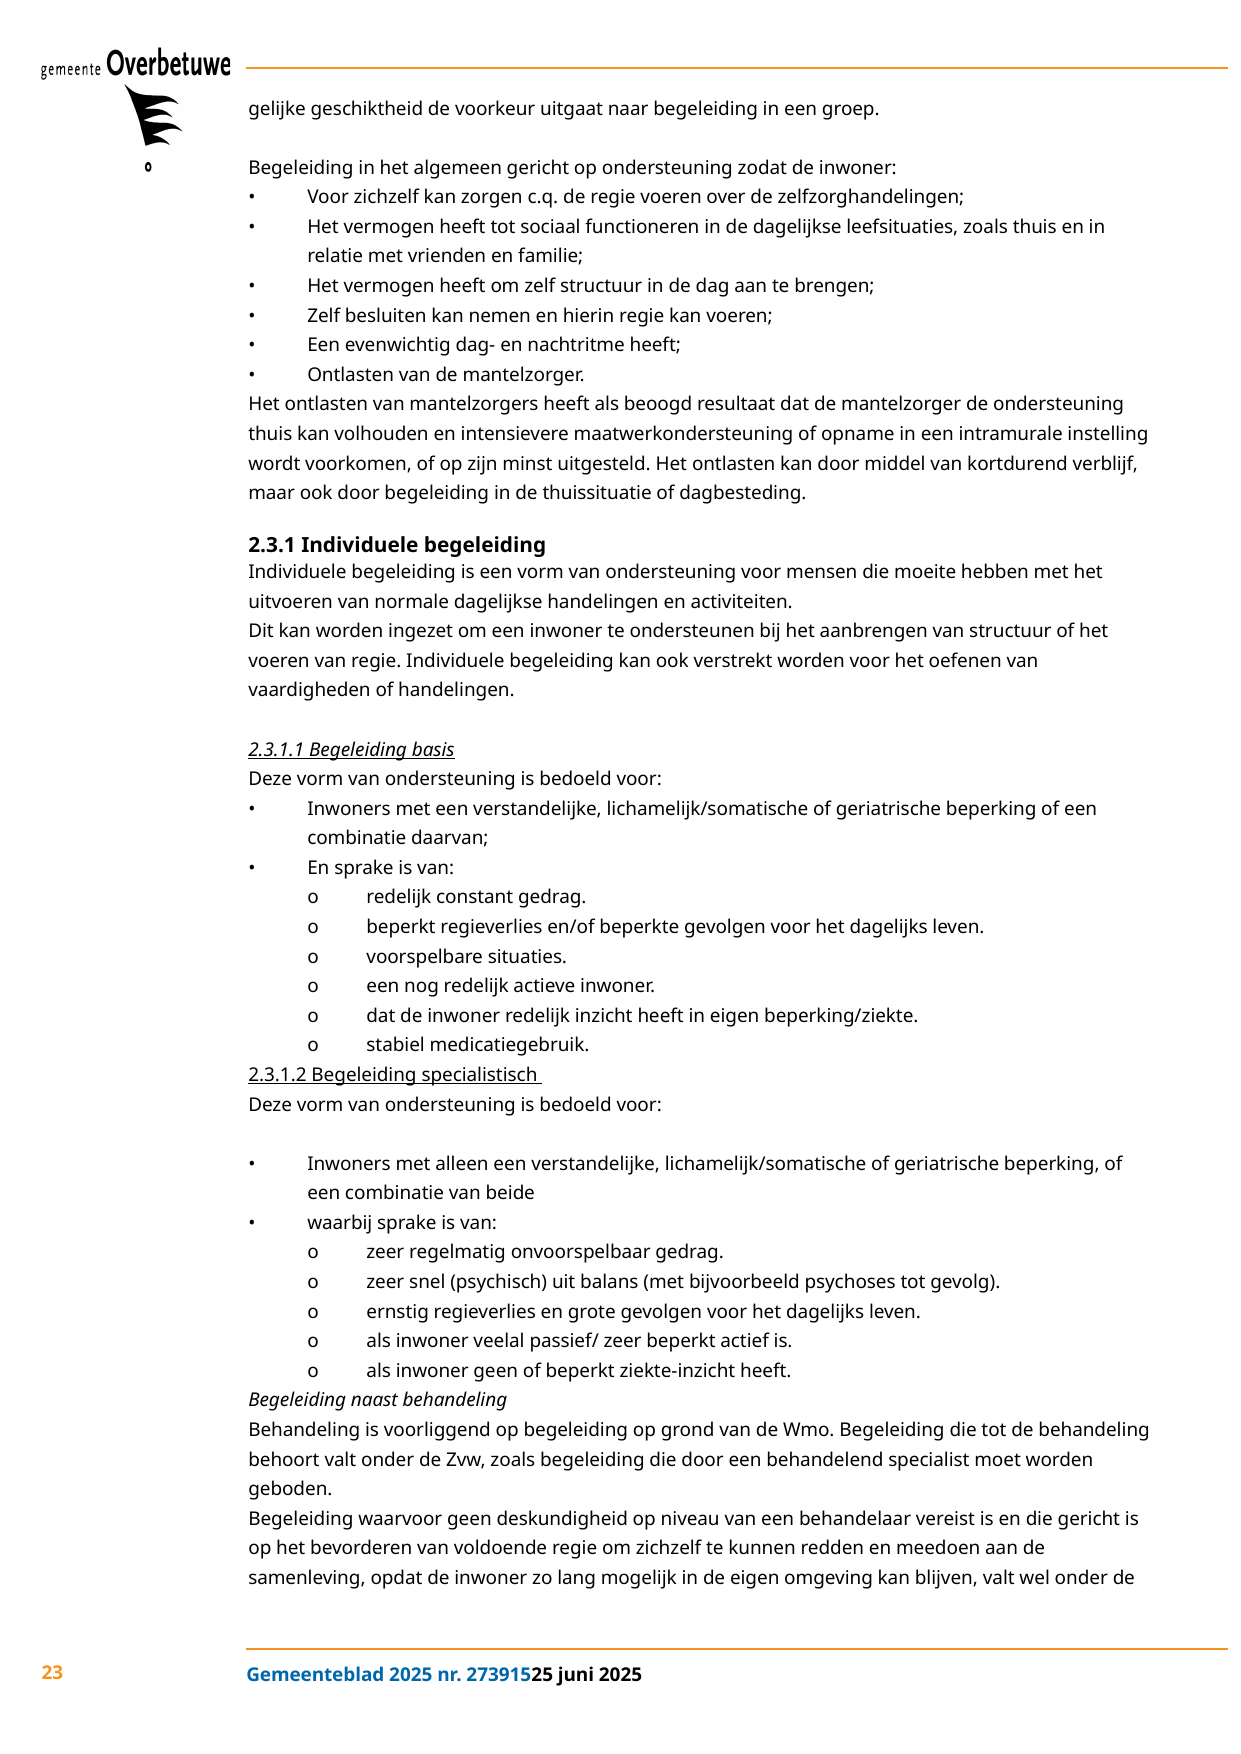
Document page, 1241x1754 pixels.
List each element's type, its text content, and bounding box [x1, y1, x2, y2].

list Een evenwichtig dag- en nachtritme heeft; [248, 331, 1152, 357]
list Het vermogen heeft om zelf structuur in de dag aan te brengen; [248, 272, 1152, 298]
text Behandeling is voorliggend op begeleiding op grond van de Wmo. Begeleiding die tot de behandeling behoort valt onder de Zvw, zoals begeleiding die door een behandelend specialist moet worden geboden. [248, 1416, 1152, 1501]
list als inwoner veelal passief/ zeer beperkt actief is. [307, 1327, 1152, 1353]
list een nog redelijk actieve inwoner. [307, 972, 1152, 998]
list zeer regelmatig onvoorspelbaar gedrag. [307, 1239, 1152, 1264]
list waarbij sprake is van: [248, 1209, 1152, 1235]
text Deze vorm van ondersteuning is bedoeld voor: [248, 765, 1152, 791]
list dat de inwoner redelijk inzicht heeft in eigen beperking/ziekte. [307, 1002, 1152, 1028]
list zeer snel (psychisch) uit balans (met bijvoorbeeld psychoses tot gevolg). [307, 1268, 1152, 1294]
list Voor zichzelf kan zorgen c.q. de regie voeren over de zelfzorghandelingen; [248, 183, 1152, 209]
list Ontlasten van de mantelzorger. [248, 361, 1152, 387]
text 2.3.1.2 Begeleiding specialistisch [248, 1061, 1152, 1087]
list beperkt regieverlies en/of beperkte gevolgen voor het dagelijks leven. [307, 913, 1152, 939]
list Zelf besluiten kan nemen en hierin regie kan voeren; [248, 302, 1152, 328]
text gelijke geschiktheid de voorkeur uitgaat naar begeleiding in een groep. [248, 95, 1152, 121]
text Begeleiding in het algemeen gericht op ondersteuning zodat de inwoner: [248, 154, 1152, 180]
picture [41, 47, 231, 172]
text Het ontlasten van mantelzorgers heeft als beoogd resultaat dat de mantelzorger de ondersteuning thuis kan volhouden en intensievere maatwerkondersteuning of opname in een intramurale instelling wordt voorkomen, of op zijn minst uitgesteld. Het ontlasten kan door middel van kortdurend verblijf, maar ook door begeleiding in de thuissituatie of dagbesteding. [248, 391, 1152, 505]
text Individuele begeleiding is een vorm van ondersteuning voor mensen die moeite hebben met het uitvoeren van normale dagelijkse handelingen en activiteiten. [248, 558, 1152, 613]
list ernstig regieverlies en grote gevolgen voor het dagelijks leven. [307, 1298, 1152, 1323]
text Begeleiding waarvoor geen deskundigheid op niveau van een behandelaar vereist is en die gericht is op het bevorderen van voldoende regie om zichzelf te kunnen redden en meedoen aan de samenleving, opdat de inwoner zo lang mogelijk in de eigen omgeving kan blijven, valt wel onder de [248, 1505, 1152, 1590]
list En sprake is van: [248, 854, 1152, 880]
text 2.3.1.1 Begeleiding basis [248, 736, 1152, 761]
list redelijk constant gedrag. [307, 884, 1152, 909]
list als inwoner geen of beperkt ziekte-inzicht heeft. [307, 1357, 1152, 1383]
text Begeleiding naast behandeling [248, 1387, 1152, 1412]
text Dit kan worden ingezet om een inwoner te ondersteunen bij het aanbrengen van structuur of het voeren van regie. Individuele begeleiding kan ook verstrekt worden voor het oefenen van vaardigheden of handelingen. [248, 617, 1152, 702]
text 2.3.1 Individuele begeleiding [248, 530, 1152, 558]
list Inwoners met een verstandelijke, lichamelijk/somatische of geriatrische beperking of een combinatie daarvan; [248, 795, 1152, 850]
list stabiel medicatiegebruik. [307, 1032, 1152, 1057]
list Inwoners met alleen een verstandelijke, lichamelijk/somatische of geriatrische beperking, of een combinatie van beide [248, 1150, 1152, 1205]
list voorspelbare situaties. [307, 943, 1152, 968]
text Deze vorm van ondersteuning is bedoeld voor: [248, 1091, 1152, 1116]
list Het vermogen heeft tot sociaal functioneren in de dagelijkse leefsituaties, zoals thuis en in relatie met vrienden en familie; [248, 213, 1152, 268]
